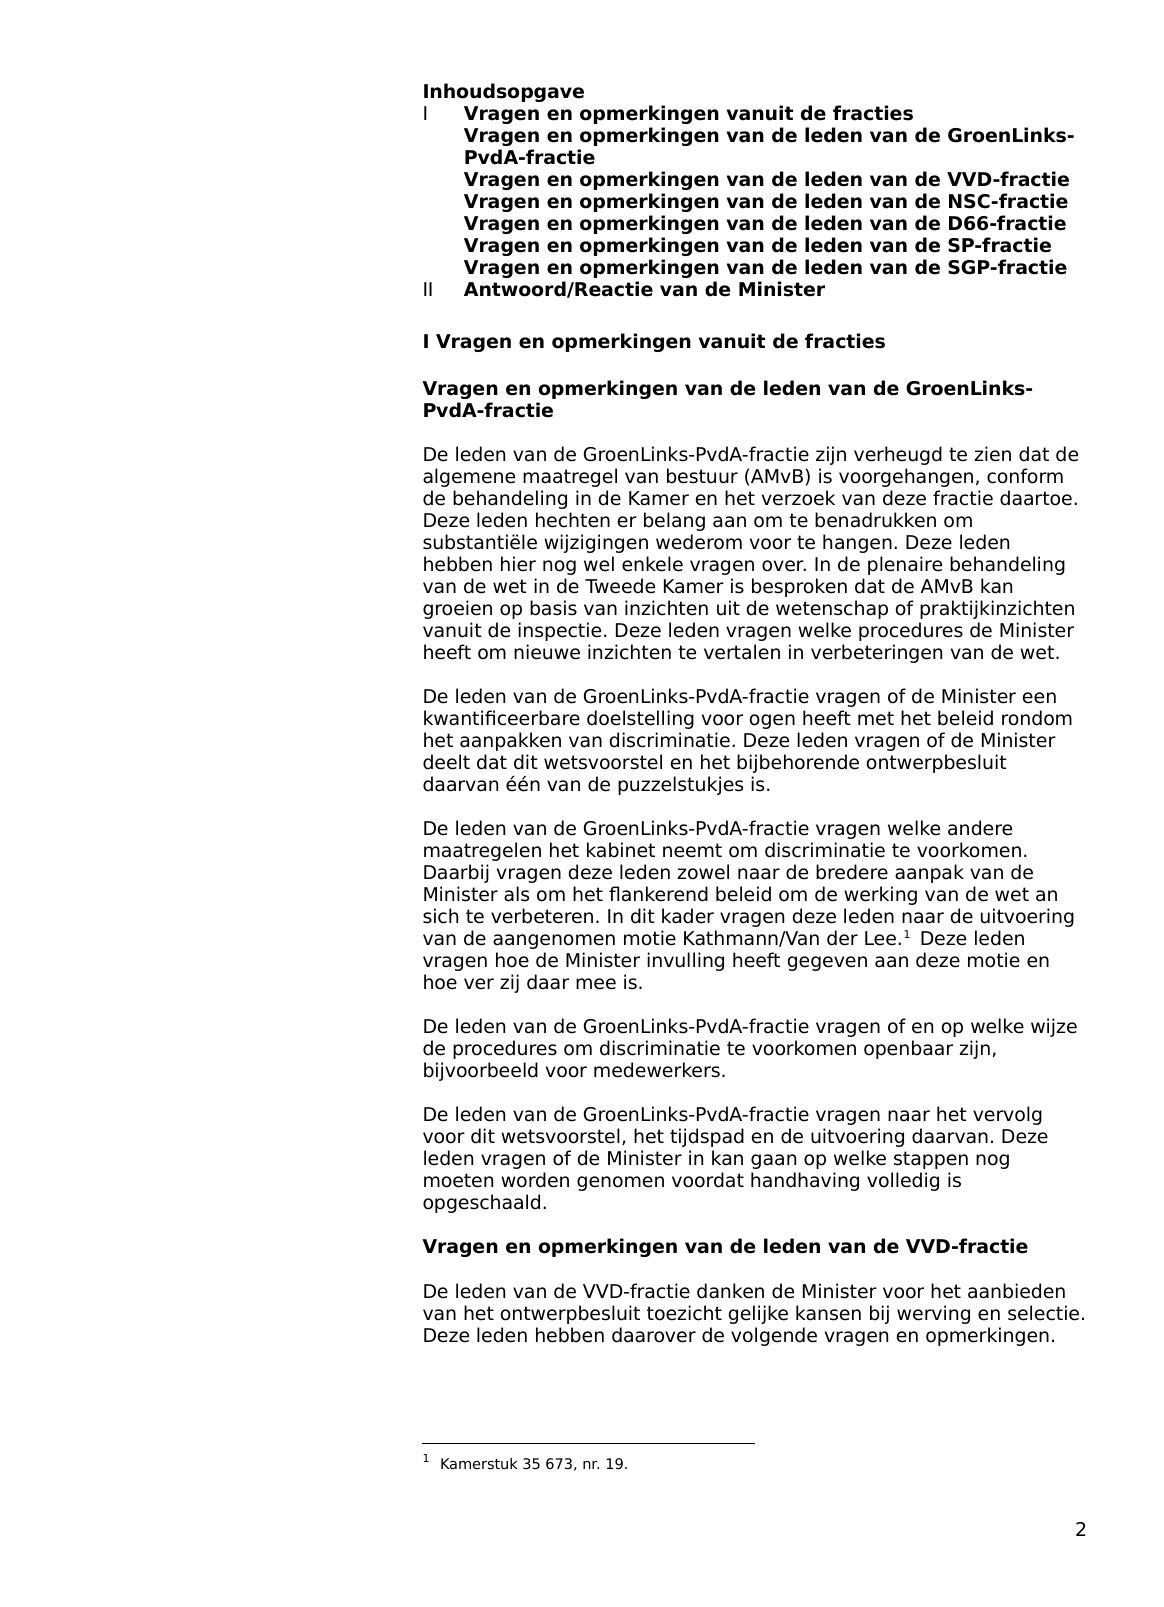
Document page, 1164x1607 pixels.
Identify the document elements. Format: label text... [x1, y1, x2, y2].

subtitle Vragen en opmerkingen van de leden van de VVD-fractie [422, 1236, 1087, 1258]
text I Vragen en opmerkingen vanuit de fracties [422, 103, 1087, 125]
text De leden van de GroenLinks-PvdA-fractie vragen naar het vervolg voor dit wetsvoorstel, het tijdspad en de uitvoering daarvan. Deze leden vragen of de Minister in kan gaan op welke stappen nog moeten worden genomen voordat handhaving volledig is opgeschaald. [422, 1104, 1087, 1214]
text Kamerstuk 35 673, nr. 19. [422, 1452, 1087, 1474]
subtitle Inhoudsopgave [422, 81, 1087, 103]
text Vragen en opmerkingen van de leden van de SP-fractie [464, 235, 1087, 257]
text II Antwoord/Reactie van de Minister [422, 279, 1087, 301]
text De leden van de VVD-fractie danken de Minister voor het aanbieden van het ontwerpbesluit toezicht gelijke kansen bij werving en selectie. Deze leden hebben daarover de volgende vragen en opmerkingen. [422, 1281, 1087, 1347]
text Vragen en opmerkingen van de leden van de VVD-fractie [464, 169, 1087, 191]
subtitle Vragen en opmerkingen van de leden van de GroenLinks-PvdA-fractie [422, 378, 1087, 422]
text Vragen en opmerkingen van de leden van de NSC-fractie [464, 191, 1087, 213]
text Vragen en opmerkingen van de leden van de D66-fractie [464, 213, 1087, 235]
text De leden van de GroenLinks-PvdA-fractie zijn verheugd te zien dat de algemene maatregel van bestuur (AMvB) is voorgehangen, conform de behandeling in de Kamer en het verzoek van deze fractie daartoe. Deze leden hechten er belang aan om te benadrukken om substantiële wijzigingen wederom voor te hangen. Deze leden hebben hier nog wel enkele vragen over. In de plenaire behandeling van de wet in de Tweede Kamer is besproken dat de AMvB kan groeien op basis van inzichten uit de wetenschap of praktijkinzichten vanuit de inspectie. Deze leden vragen welke procedures de Minister heeft om nieuwe inzichten te vertalen in verbeteringen van de wet. [422, 444, 1087, 664]
text Vragen en opmerkingen van de leden van de GroenLinks-PvdA-fractie [464, 125, 1087, 169]
text Vragen en opmerkingen van de leden van de SGP-fractie [464, 257, 1087, 279]
text De leden van de GroenLinks-PvdA-fractie vragen of de Minister een kwantificeerbare doelstelling voor ogen heeft met het beleid rondom het aanpakken van discriminatie. Deze leden vragen of de Minister deelt dat dit wetsvoorstel en het bijbehorende ontwerpbesluit daarvan één van de puzzelstukjes is. [422, 686, 1087, 796]
text De leden van de GroenLinks-PvdA-fractie vragen of en op welke wijze de procedures om discriminatie te voorkomen openbaar zijn, bijvoorbeeld voor medewerkers. [422, 1016, 1087, 1082]
text De leden van de GroenLinks-PvdA-fractie vragen welke andere maatregelen het kabinet neemt om discriminatie te voorkomen. Daarbij vragen deze leden zowel naar de bredere aanpak van de Minister als om het flankerend beleid om de werking van de wet an sich te verbeteren. In dit kader vragen deze leden naar de uitvoering van de aangenomen motie Kathmann/Van der Lee. Deze leden vragen hoe de Minister invulling heeft gegeven aan deze motie en hoe ver zij daar mee is. [422, 818, 1087, 994]
subtitle I Vragen en opmerkingen vanuit de fracties [422, 331, 1087, 353]
